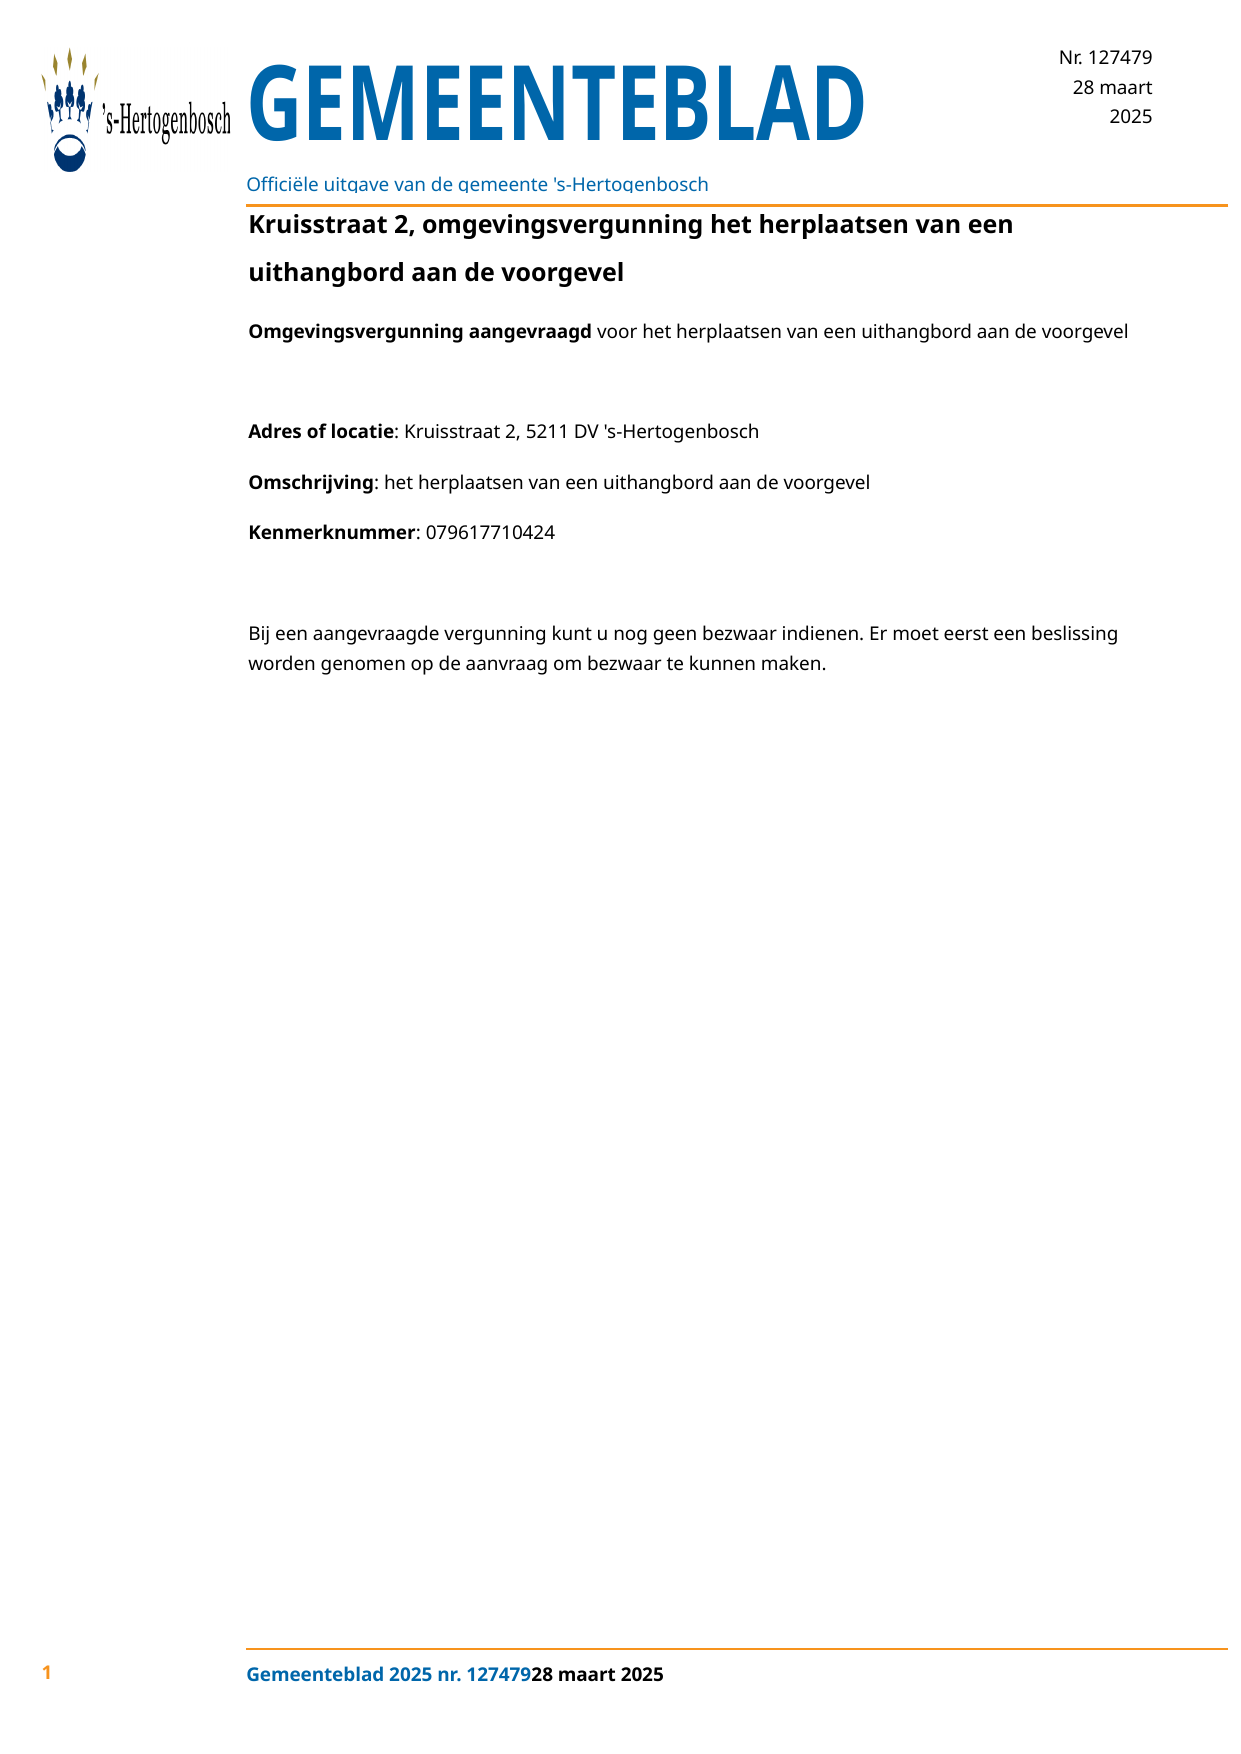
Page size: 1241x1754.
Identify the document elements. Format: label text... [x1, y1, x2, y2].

text Bij een aangevraagde vergunning kunt u nog geen bezwaar indienen. Er moet eerst een beslissing worden genomen op de aanvraag om bezwaar te kunnen maken. [248, 620, 1152, 676]
picture [41, 47, 231, 172]
text Omschrijving: het herplaatsen van een uithangbord aan de voorgevel [248, 469, 1152, 495]
text Omgevingsvergunning aangevraagd voor het herplaatsen van een uithangbord aan de voorgevel [248, 318, 1152, 344]
text Adres of locatie: Kruisstraat 2, 5211 DV 's-Hertogenbosch [248, 419, 1152, 444]
text Kruisstraat 2, omgevingsvergunning het herplaatsen van een uithangbord aan de voorgevel [248, 207, 1152, 288]
text Kenmerknummer: 079617710424 [248, 519, 1152, 545]
